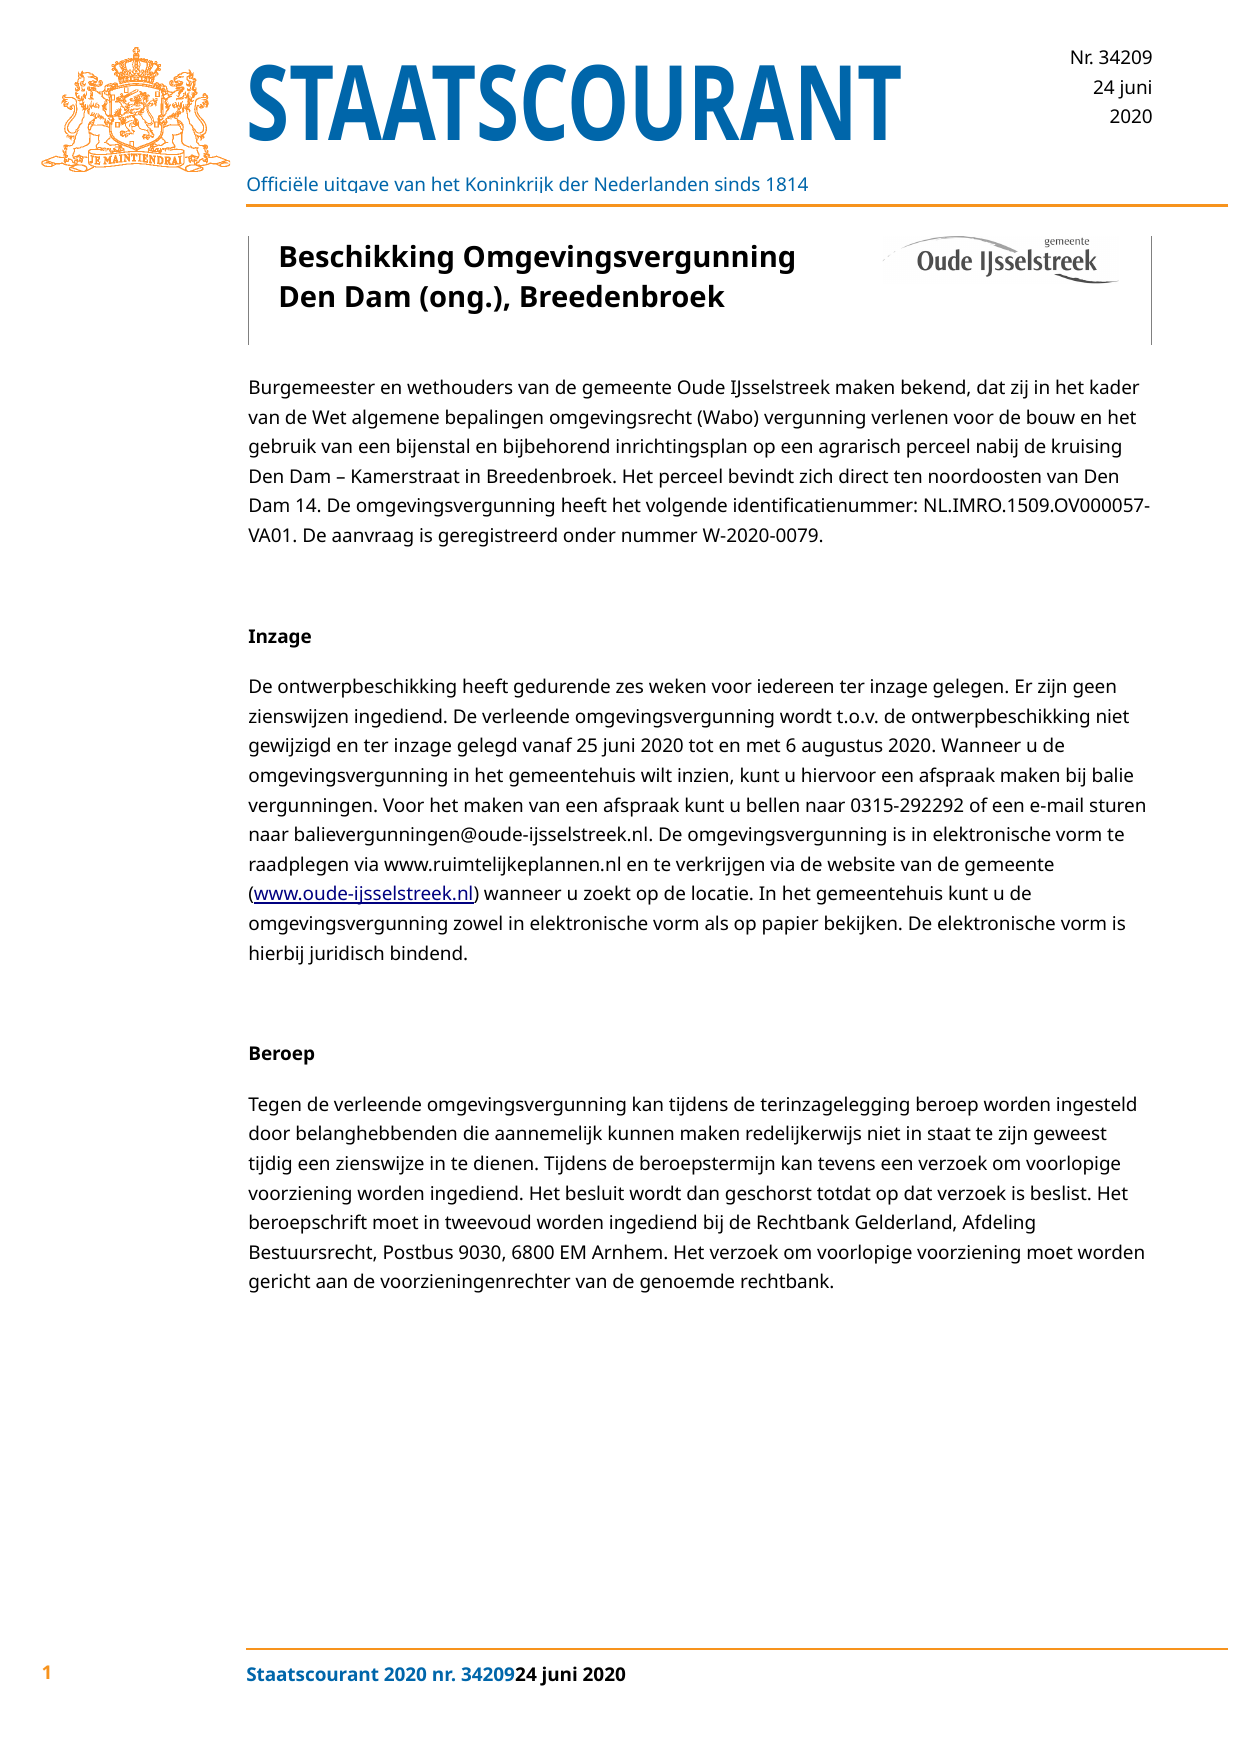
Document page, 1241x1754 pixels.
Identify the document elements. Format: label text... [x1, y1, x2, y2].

text Tegen de verleende omgevingsvergunning kan tijdens de terinzagelegging beroep worden ingesteld door belanghebbenden die aannemelijk kunnen maken redelijkerwijs niet in staat te zijn geweest tijdig een zienswijze in te dienen. Tijdens de beroepstermijn kan tevens een verzoek om voorlopige voorziening worden ingediend. Het besluit wordt dan geschorst totdat op dat verzoek is beslist. Het beroepschrift moet in tweevoud worden ingediend bij de Rechtbank Gelderland, Afdeling Bestuursrecht, Postbus 9030, 6800 EM Arnhem. Het verzoek om voorlopige voorziening moet worden gericht aan de voorzieningenrechter van de genoemde rechtbank. [248, 1091, 1152, 1294]
picture [882, 236, 1119, 284]
table_header Beschikking Omgevingsvergunning Den Dam (ong.), Breedenbroek [249, 236, 850, 345]
text Burgemeester en wethouders van de gemeente Oude IJsselstreek maken bekend, dat zij in het kader van de Wet algemene bepalingen omgevingsrecht (Wabo) vergunning verlenen voor de bouw en het gebruik van een bijenstal en bijbehorend inrichtingsplan op een agrarisch perceel nabij de kruising Den Dam – Kamerstraat in Breedenbroek. Het perceel bevindt zich direct ten noordoosten van Den Dam 14. De omgevingsvergunning heeft het volgende identificatienummer: NL.IMRO.1509.OV000057-VA01. De aanvraag is geregistreerd onder nummer W-2020-0079. [248, 374, 1152, 548]
text De ontwerpbeschikking heeft gedurende zes weken voor iedereen ter inzage gelegen. Er zijn geen zienswijzen ingediend. De verleende omgevingsvergunning wordt t.o.v. de ontwerpbeschikking niet gewijzigd en ter inzage gelegd vanaf 25 juni 2020 tot en met 6 augustus 2020. Wanneer u de omgevingsvergunning in het gemeentehuis wilt inzien, kunt u hiervoor een afspraak maken bij balie vergunningen. Voor het maken van een afspraak kunt u bellen naar 0315-292292 of een e-mail sturen naar balievergunningen@oude-ijsselstreek.nl. De omgevingsvergunning is in elektronische vorm te raadplegen via www.ruimtelijkeplannen.nl en te verkrijgen via de website van de gemeente (www.oude-ijsselstreek.nl) wanneer u zoekt op de locatie. In het gemeentehuis kunt u de omgevingsvergunning zowel in elektronische vorm als op papier bekijken. De elektronische vorm is hierbij juridisch bindend. [248, 673, 1152, 965]
picture [41, 47, 231, 172]
table_header [850, 236, 1151, 345]
text Inzage [248, 623, 1152, 649]
text Beroep [248, 1041, 1152, 1066]
